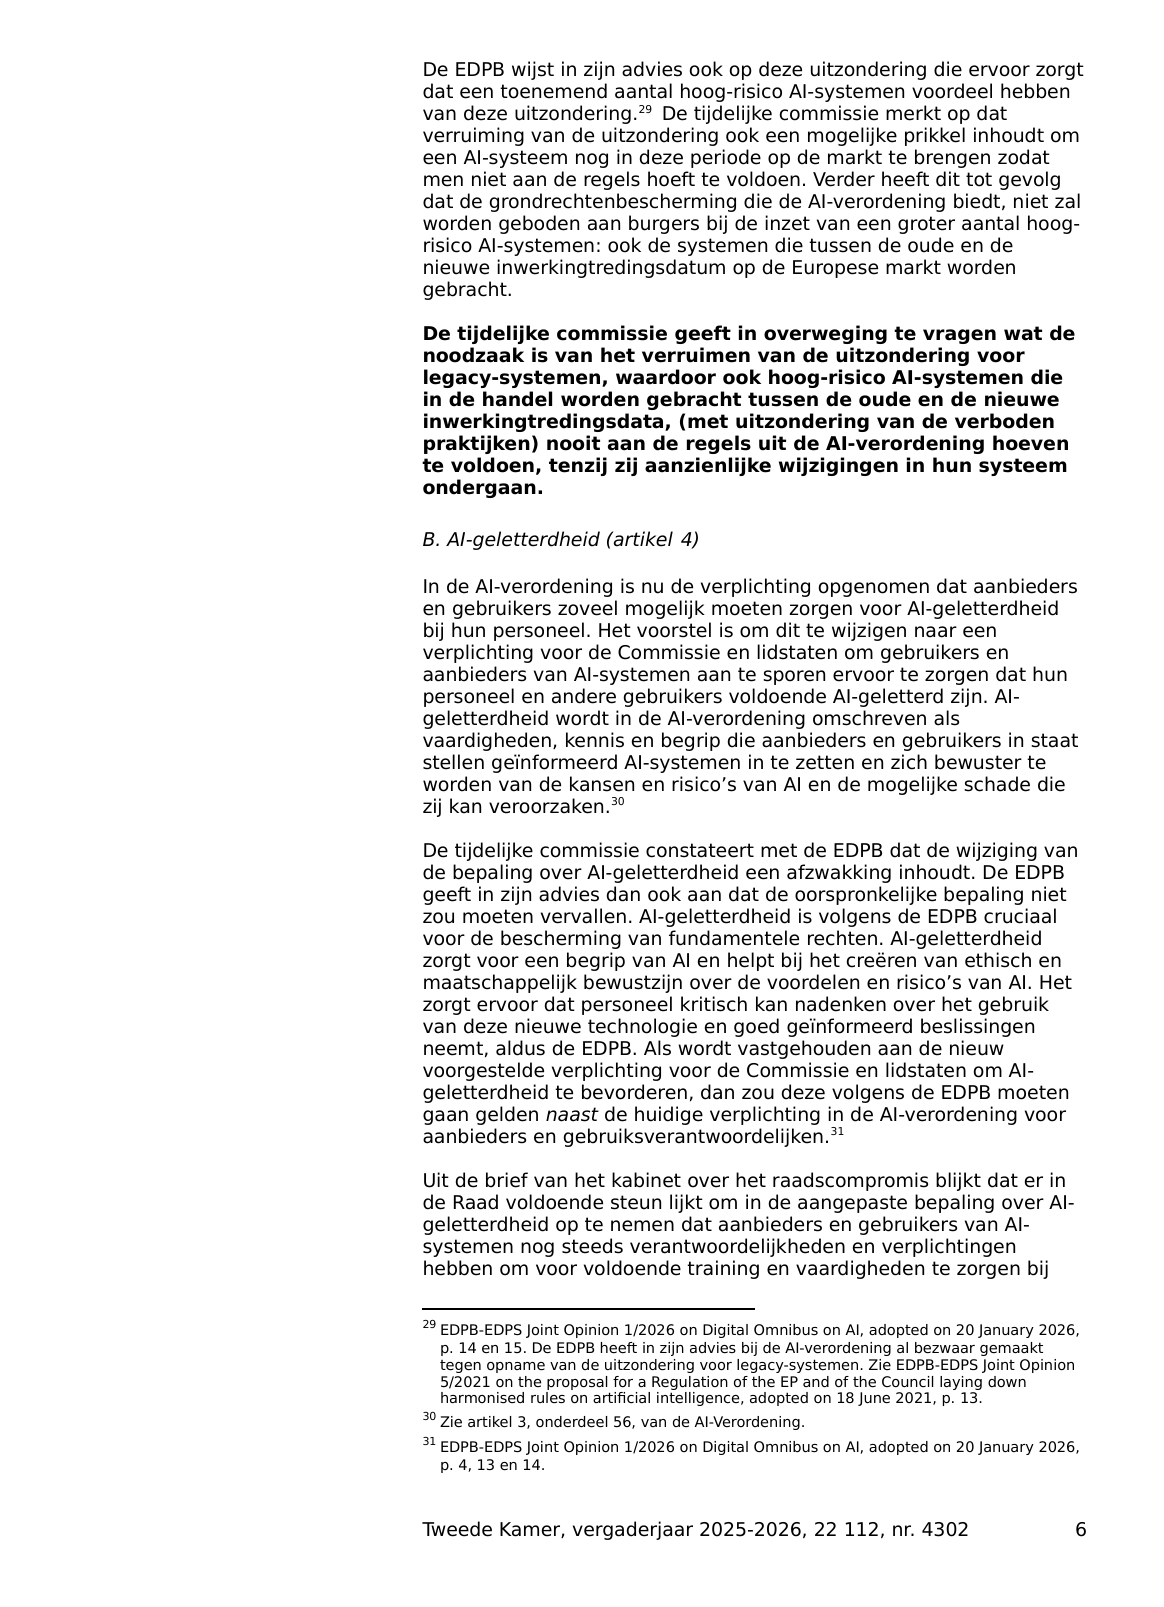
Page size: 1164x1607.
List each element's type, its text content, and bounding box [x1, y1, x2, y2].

subtitle B. AI-geletterdheid (artikel 4) [422, 529, 1087, 551]
text EDPB-EDPS Joint Opinion 1/2026 on Digital Omnibus on AI, adopted on 20 January 2026, p. 14 en 15. De EDPB heeft in zijn advies bij de AI-verordening al bezwaar gemaakt tegen opname van de uitzondering voor legacy-systemen. Zie EDPB-EDPS Joint Opinion 5/2021 on the proposal for a Regulation of the EP and of the Council laying down harmonised rules on artificial intelligence, adopted on 18 June 2021, p. 13. [422, 1318, 1087, 1407]
text EDPB-EDPS Joint Opinion 1/2026 on Digital Omnibus on AI, adopted on 20 January 2026, p. 4, 13 en 14. [422, 1435, 1087, 1474]
text Uit de brief van het kabinet over het raadscompromis blijkt dat er in de Raad voldoende steun lijkt om in de aangepaste bepaling over AI-geletterdheid op te nemen dat aanbieders en gebruikers van AI-systemen nog steeds verantwoordelijkheden en verplichtingen hebben om voor voldoende training en vaardigheden te zorgen bij [422, 1170, 1087, 1279]
text Zie artikel 3, onderdeel 56, van de AI-Verordening. [422, 1410, 1087, 1432]
text In de AI-verordening is nu de verplichting opgenomen dat aanbieders en gebruikers zoveel mogelijk moeten zorgen voor AI-geletterdheid bij hun personeel. Het voorstel is om dit te wijzigen naar een verplichting voor de Commissie en lidstaten om gebruikers en aanbieders van AI-systemen aan te sporen ervoor te zorgen dat hun personeel en andere gebruikers voldoende AI-geletterd zijn. AI-geletterdheid wordt in de AI-verordening omschreven als vaardigheden, kennis en begrip die aanbieders en gebruikers in staat stellen geïnformeerd AI-systemen in te zetten en zich bewuster te worden van de kansen en risico’s van AI en de mogelijke schade die zij kan veroorzaken. [422, 576, 1087, 818]
text De EDPB wijst in zijn advies ook op deze uitzondering die ervoor zorgt dat een toenemend aantal hoog-risico AI-systemen voordeel hebben van deze uitzondering. De tijdelijke commissie merkt op dat verruiming van de uitzondering ook een mogelijke prikkel inhoudt om een AI-systeem nog in deze periode op de markt te brengen zodat men niet aan de regels hoeft te voldoen. Verder heeft dit tot gevolg dat de grondrechtenbescherming die de AI-verordening biedt, niet zal worden geboden aan burgers bij de inzet van een groter aantal hoog-risico AI-systemen: ook de systemen die tussen de oude en de nieuwe inwerkingtredingsdatum op de Europese markt worden gebracht. [422, 59, 1087, 301]
text De tijdelijke commissie geeft in overweging te vragen wat de noodzaak is van het verruimen van de uitzondering voor legacy-systemen, waardoor ook hoog-risico AI-systemen die in de handel worden gebracht tussen de oude en de nieuwe inwerkingtredingsdata, (met uitzondering van de verboden praktijken) nooit aan de regels uit de AI-verordening hoeven te voldoen, tenzij zij aanzienlijke wijzigingen in hun systeem ondergaan. [422, 323, 1087, 499]
text De tijdelijke commissie constateert met de EDPB dat de wijziging van de bepaling over AI-geletterdheid een afzwakking inhoudt. De EDPB geeft in zijn advies dan ook aan dat de oorspronkelijke bepaling niet zou moeten vervallen. AI-geletterdheid is volgens de EDPB cruciaal voor de bescherming van fundamentele rechten. AI-geletterdheid zorgt voor een begrip van AI en helpt bij het creëren van ethisch en maatschappelijk bewustzijn over de voordelen en risico’s van AI. Het zorgt ervoor dat personeel kritisch kan nadenken over het gebruik van deze nieuwe technologie en goed geïnformeerd beslissingen neemt, aldus de EDPB. Als wordt vastgehouden aan de nieuw voorgestelde verplichting voor de Commissie en lidstaten om AI-geletterdheid te bevorderen, dan zou deze volgens de EDPB moeten gaan gelden naast de huidige verplichting in de AI-verordening voor aanbieders en gebruiksverantwoordelijken. [422, 840, 1087, 1147]
